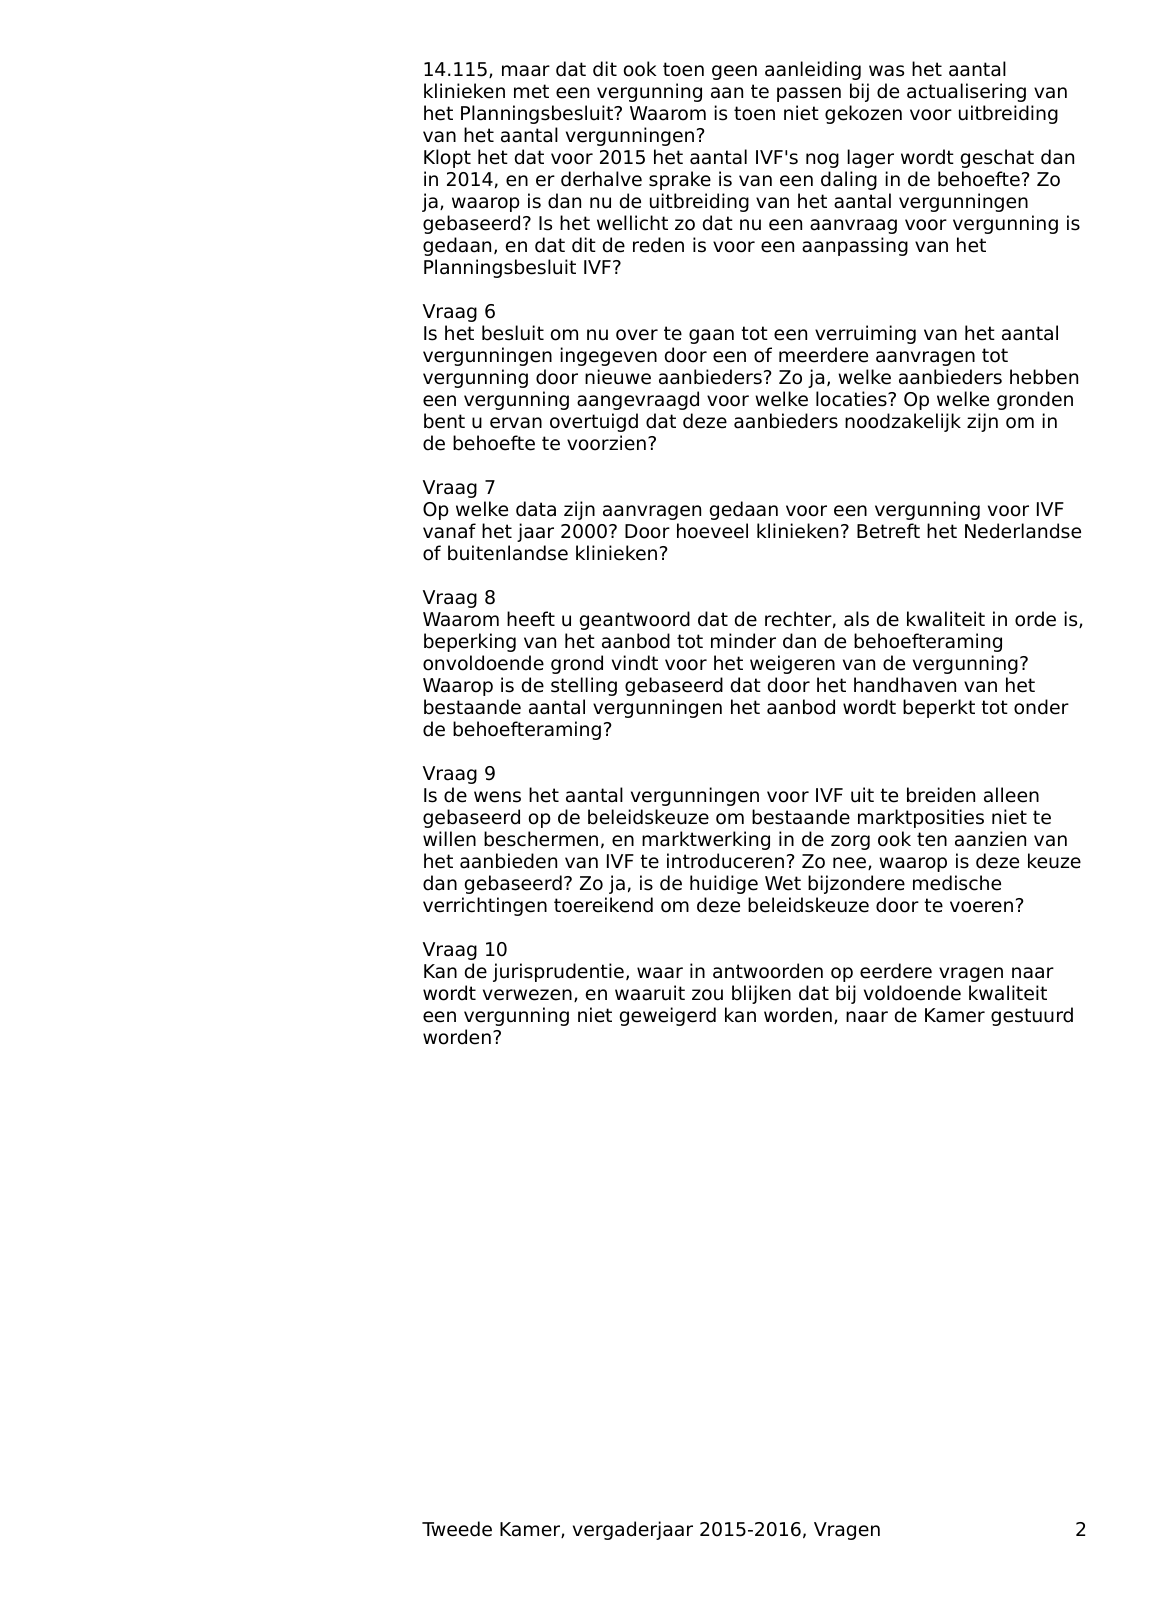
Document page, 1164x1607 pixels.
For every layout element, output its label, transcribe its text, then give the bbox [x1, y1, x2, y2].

text Waarom heeft u geantwoord dat de rechter, als de kwaliteit in orde is, beperking van het aanbod tot minder dan de behoefteraming onvoldoende grond vindt voor het weigeren van de vergunning? Waarop is de stelling gebaseerd dat door het handhaven van het bestaande aantal vergunningen het aanbod wordt beperkt tot onder de behoefteraming? [422, 609, 1087, 741]
text Vraag 7 [422, 477, 1087, 499]
text Vraag 10 [422, 939, 1087, 961]
text Is de wens het aantal vergunningen voor IVF uit te breiden alleen gebaseerd op de beleidskeuze om bestaande marktposities niet te willen beschermen, en marktwerking in de zorg ook ten aanzien van het aanbieden van IVF te introduceren? Zo nee, waarop is deze keuze dan gebaseerd? Zo ja, is de huidige Wet bijzondere medische verrichtingen toereikend om deze beleidskeuze door te voeren? [422, 785, 1087, 917]
text Vraag 8 [422, 587, 1087, 609]
text 14.115, maar dat dit ook toen geen aanleiding was het aantal klinieken met een vergunning aan te passen bij de actualisering van het Planningsbesluit? Waarom is toen niet gekozen voor uitbreiding van het aantal vergunningen? [422, 59, 1087, 147]
text Op welke data zijn aanvragen gedaan voor een vergunning voor IVF vanaf het jaar 2000? Door hoeveel klinieken? Betreft het Nederlandse of buitenlandse klinieken? [422, 499, 1087, 565]
text Klopt het dat voor 2015 het aantal IVF's nog lager wordt geschat dan in 2014, en er derhalve sprake is van een daling in de behoefte? Zo ja, waarop is dan nu de uitbreiding van het aantal vergunningen gebaseerd? Is het wellicht zo dat nu een aanvraag voor vergunning is gedaan, en dat dit de reden is voor een aanpassing van het Planningsbesluit IVF? [422, 147, 1087, 279]
text Kan de jurisprudentie, waar in antwoorden op eerdere vragen naar wordt verwezen, en waaruit zou blijken dat bij voldoende kwaliteit een vergunning niet geweigerd kan worden, naar de Kamer gestuurd worden? [422, 961, 1087, 1049]
text Vraag 9 [422, 763, 1087, 785]
text Vraag 6 [422, 301, 1087, 323]
text Is het besluit om nu over te gaan tot een verruiming van het aantal vergunningen ingegeven door een of meerdere aanvragen tot vergunning door nieuwe aanbieders? Zo ja, welke aanbieders hebben een vergunning aangevraagd voor welke locaties? Op welke gronden bent u ervan overtuigd dat deze aanbieders noodzakelijk zijn om in de behoefte te voorzien? [422, 323, 1087, 455]
